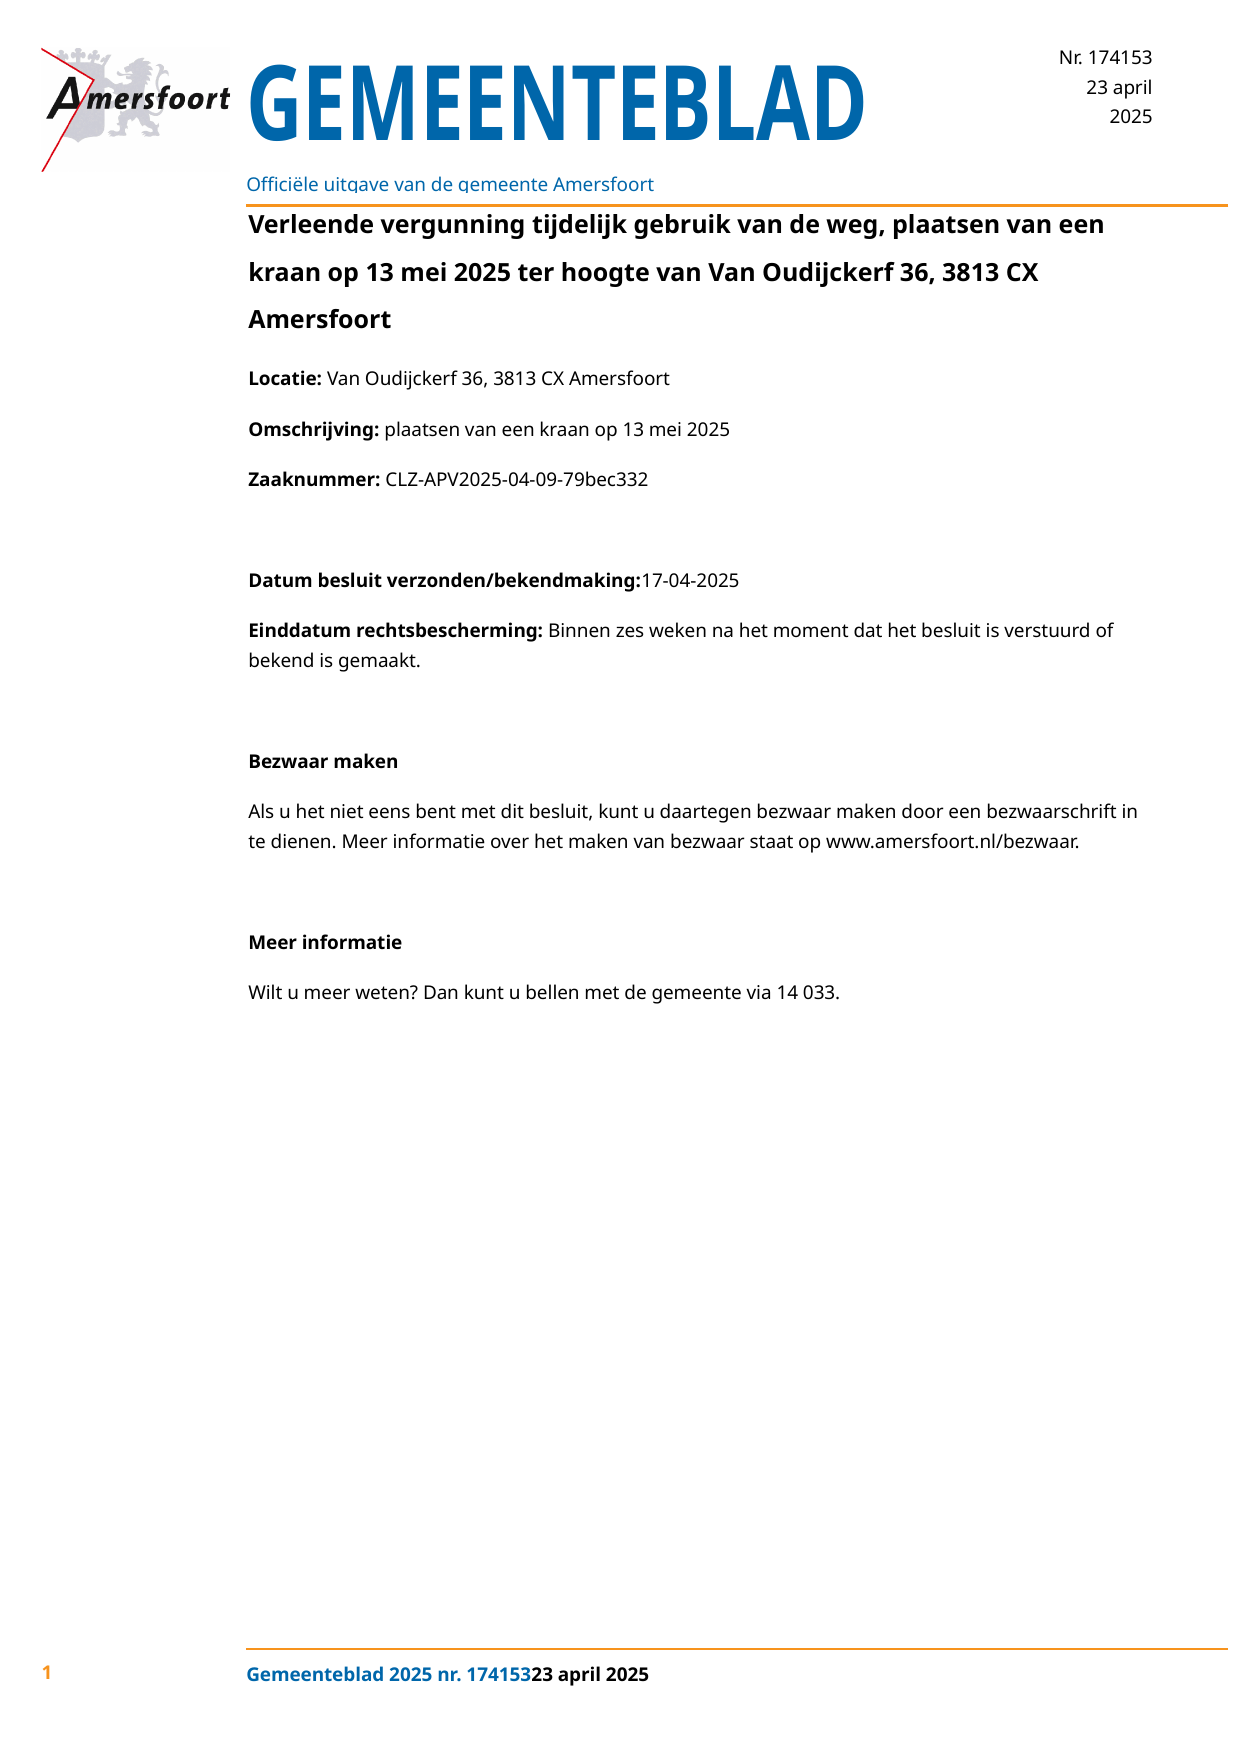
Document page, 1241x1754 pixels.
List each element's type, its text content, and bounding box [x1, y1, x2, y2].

text Meer informatie [248, 929, 1152, 954]
text Als u het niet eens bent met dit besluit, kunt u daartegen bezwaar maken door een bezwaarschrift in te dienen. Meer informatie over het maken van bezwaar staat op www.amersfoort.nl/bezwaar. [248, 798, 1152, 854]
text Datum besluit verzonden/bekendmaking:17-04-2025 [248, 567, 1152, 593]
picture [41, 47, 231, 172]
text Wilt u meer weten? Dan kunt u bellen met de gemeente via 14 033. [248, 979, 1152, 1005]
text Omschrijving: plaatsen van een kraan op 13 mei 2025 [248, 416, 1152, 442]
text Verleende vergunning tijdelijk gebruik van de weg, plaatsen van een kraan op 13 mei 2025 ter hoogte van Van Oudijckerf 36, 3813 CX Amersfoort [248, 207, 1152, 336]
text Bezwaar maken [248, 748, 1152, 774]
text Einddatum rechtsbescherming: Binnen zes weken na het moment dat het besluit is verstuurd of bekend is gemaakt. [248, 618, 1152, 673]
text Locatie: Van Oudijckerf 36, 3813 CX Amersfoort [248, 366, 1152, 391]
text Zaaknummer: CLZ-APV2025-04-09-79bec332 [248, 466, 1152, 492]
